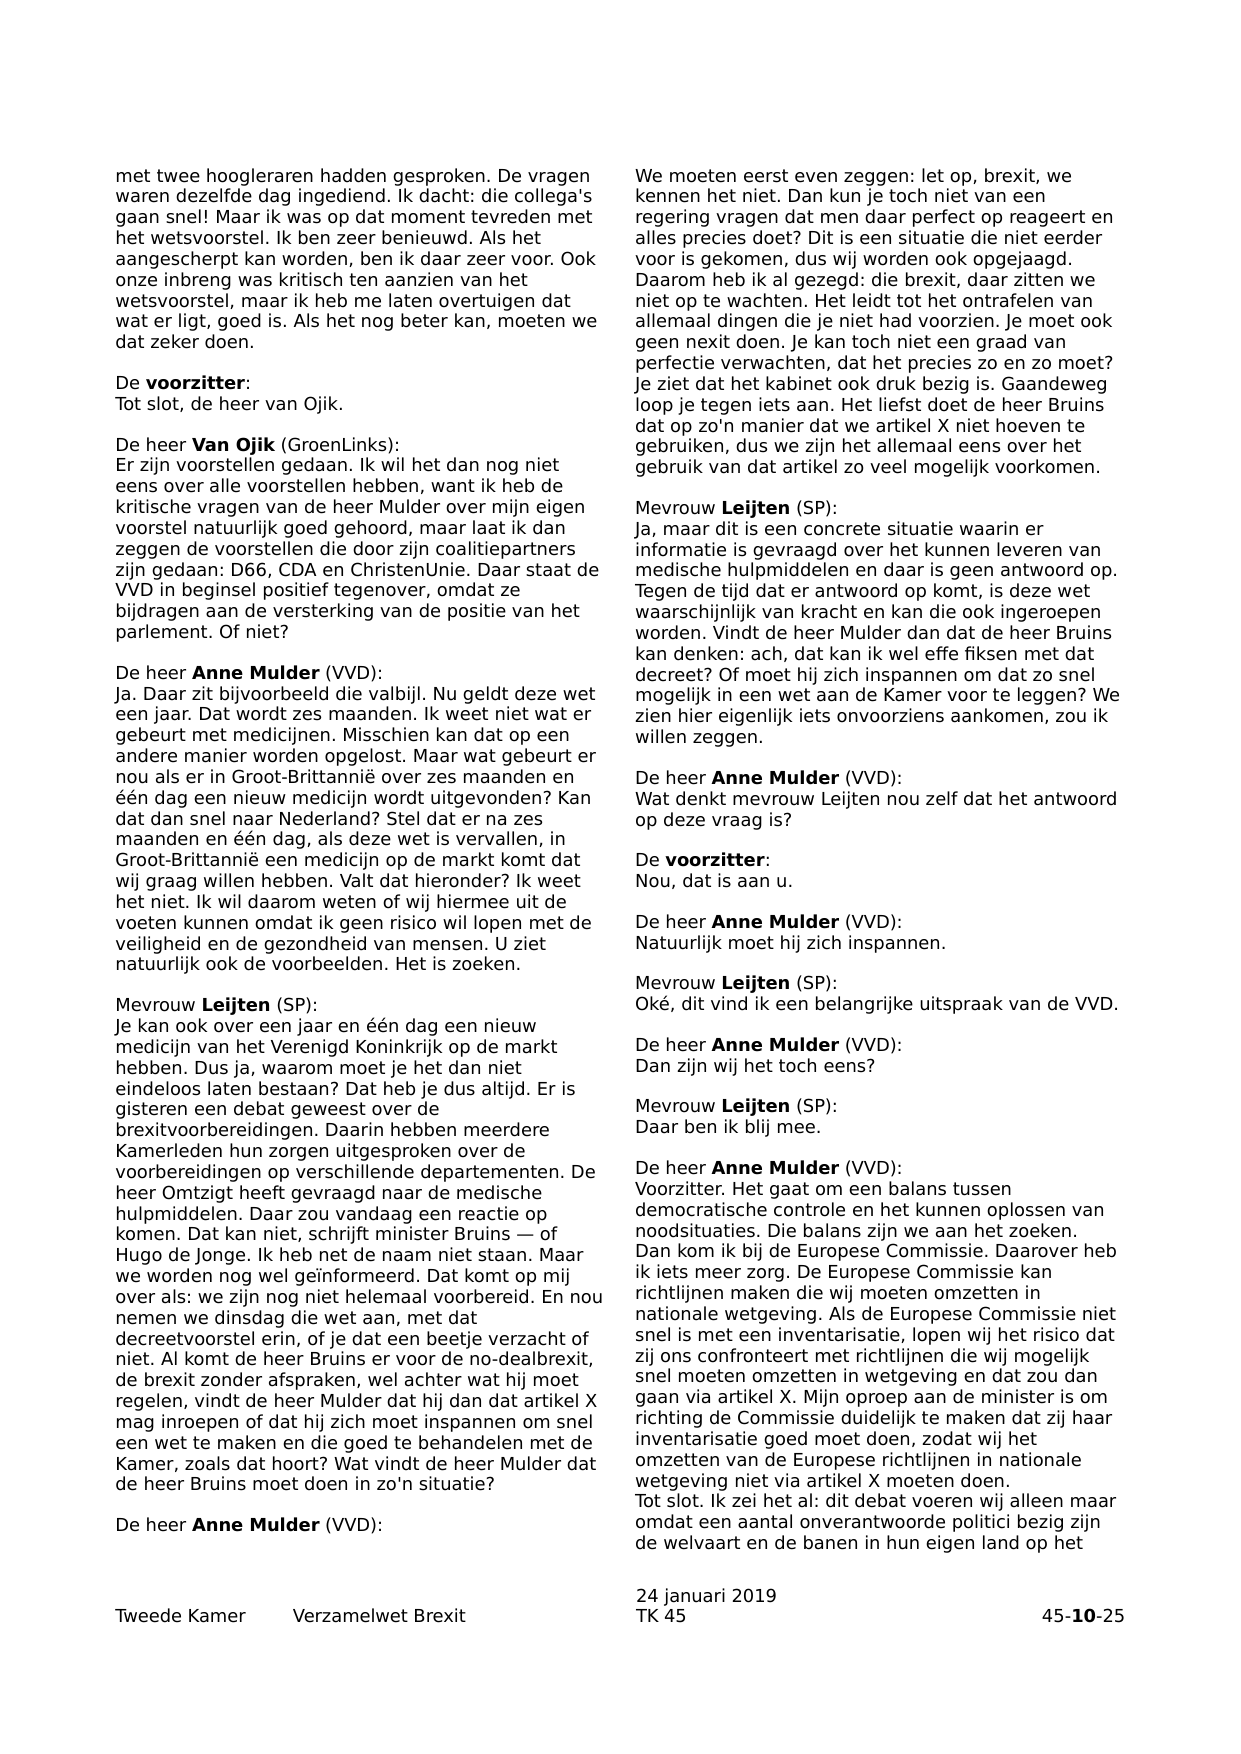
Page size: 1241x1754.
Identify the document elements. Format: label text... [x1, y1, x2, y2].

text Ja. Daar zit bijvoorbeeld die valbijl. Nu geldt deze wet een jaar. Dat wordt zes maanden. Ik weet niet wat er gebeurt met medicijnen. Misschien kan dat op een andere manier worden opgelost. Maar wat gebeurt er nou als er in Groot-Brittannië over zes maanden en één dag een nieuw medicijn wordt uitgevonden? Kan dat dan snel naar Nederland? Stel dat er na zes maanden en één dag, als deze wet is vervallen, in Groot-Brittannië een medicijn op de markt komt dat wij graag willen hebben. Valt dat hieronder? Ik weet het niet. Ik wil daarom weten of wij hiermee uit de voeten kunnen omdat ik geen risico wil lopen met de veiligheid en de gezondheid van mensen. U ziet natuurlijk ook de voorbeelden. Het is zoeken. [115, 683, 605, 975]
text Wat denkt mevrouw Leijten nou zelf dat het antwoord op deze vraag is? [635, 788, 1125, 830]
text Je kan ook over een jaar en één dag een nieuw medicijn van het Verenigd Koninkrijk op de markt hebben. Dus ja, waarom moet je het dan niet eindeloos laten bestaan? Dat heb je dus altijd. Er is gisteren een debat geweest over de brexitvoorbereidingen. Daarin hebben meerdere Kamerleden hun zorgen uitgesproken over de voorbereidingen op verschillende departementen. De heer Omtzigt heeft gevraagd naar de medische hulpmiddelen. Daar zou vandaag een reactie op komen. Dat kan niet, schrijft minister Bruins — of Hugo de Jonge. Ik heb net de naam niet staan. Maar we worden nog wel geïnformeerd. Dat komt op mij over als: we zijn nog niet helemaal voorbereid. En nou nemen we dinsdag die wet aan, met dat decreetvoorstel erin, of je dat een beetje verzacht of niet. Al komt de heer Bruins er voor de no-dealbrexit, de brexit zonder afspraken, wel achter wat hij moet regelen, vindt de heer Mulder dat hij dan dat artikel X mag inroepen of dat hij zich moet inspannen om snel een wet te maken en die goed te behandelen met de Kamer, zoals dat hoort? Wat vindt de heer Mulder dat de heer Bruins moet doen in zo'n situatie? [115, 1016, 605, 1495]
text Tot slot. Ik zei het al: dit debat voeren wij alleen maar omdat een aantal onverantwoorde politici bezig zijn de welvaart en de banen in hun eigen land op het [635, 1491, 1125, 1554]
text We moeten eerst even zeggen: let op, brexit, we kennen het niet. Dan kun je toch niet van een regering vragen dat men daar perfect op reageert en alles precies doet? Dit is een situatie die niet eerder voor is gekomen, dus wij worden ook opgejaagd. Daarom heb ik al gezegd: die brexit, daar zitten we niet op te wachten. Het leidt tot het ontrafelen van allemaal dingen die je niet had voorzien. Je moet ook geen nexit doen. Je kan toch niet een graad van perfectie verwachten, dat het precies zo en zo moet? Je ziet dat het kabinet ook druk bezig is. Gaandeweg loop je tegen iets aan. Het liefst doet de heer Bruins dat op zo'n manier dat we artikel X niet hoeven te gebruiken, dus we zijn het allemaal eens over het gebruik van dat artikel zo veel mogelijk voorkomen. [635, 165, 1125, 478]
text Mevrouw Leijten (SP): [635, 498, 1125, 518]
text Mevrouw Leijten (SP): [635, 1096, 1125, 1117]
text Er zijn voorstellen gedaan. Ik wil het dan nog niet eens over alle voorstellen hebben, want ik heb de kritische vragen van de heer Mulder over mijn eigen voorstel natuurlijk goed gehoord, maar laat ik dan zeggen de voorstellen die door zijn coalitiepartners zijn gedaan: D66, CDA en ChristenUnie. Daar staat de VVD in beginsel positief tegenover, omdat ze bijdragen aan de versterking van de positie van het parlement. Of niet? [115, 455, 605, 643]
text Mevrouw Leijten (SP): [635, 973, 1125, 994]
text De heer Anne Mulder (VVD): [635, 768, 1125, 788]
text De heer Van Ojik (GroenLinks): [115, 434, 605, 455]
text De voorzitter: [635, 850, 1125, 871]
text De voorzitter: [115, 373, 605, 393]
text De heer Anne Mulder (VVD): [115, 663, 605, 683]
text Natuurlijk moet hij zich inspannen. [635, 932, 1125, 953]
text met twee hoogleraren hadden gesproken. De vragen waren dezelfde dag ingediend. Ik dacht: die collega's gaan snel! Maar ik was op dat moment tevreden met het wetsvoorstel. Ik ben zeer benieuwd. Als het aangescherpt kan worden, ben ik daar zeer voor. Ook onze inbreng was kritisch ten aanzien van het wetsvoorstel, maar ik heb me laten overtuigen dat wat er ligt, goed is. Als het nog beter kan, moeten we dat zeker doen. [115, 165, 605, 353]
text Dan zijn wij het toch eens? [635, 1056, 1125, 1076]
text Voorzitter. Het gaat om een balans tussen democratische controle en het kunnen oplossen van noodsituaties. Die balans zijn we aan het zoeken. [635, 1179, 1125, 1241]
text Daar ben ik blij mee. [635, 1117, 1125, 1138]
text De heer Anne Mulder (VVD): [635, 1035, 1125, 1056]
text Tot slot, de heer van Ojik. [115, 393, 605, 414]
text Dan kom ik bij de Europese Commissie. Daarover heb ik iets meer zorg. De Europese Commissie kan richtlijnen maken die wij moeten omzetten in nationale wetgeving. Als de Europese Commissie niet snel is met een inventarisatie, lopen wij het risico dat zij ons confronteert met richtlijnen die wij mogelijk snel moeten omzetten in wetgeving en dat zou dan gaan via artikel X. Mijn oproep aan de minister is om richting de Commissie duidelijk te maken dat zij haar inventarisatie goed moet doen, zodat wij het omzetten van de Europese richtlijnen in nationale wetgeving niet via artikel X moeten doen. [635, 1241, 1125, 1491]
text De heer Anne Mulder (VVD): [635, 1158, 1125, 1179]
text Ja, maar dit is een concrete situatie waarin er informatie is gevraagd over het kunnen leveren van medische hulpmiddelen en daar is geen antwoord op. Tegen de tijd dat er antwoord op komt, is deze wet waarschijnlijk van kracht en kan die ook ingeroepen worden. Vindt de heer Mulder dan dat de heer Bruins kan denken: ach, dat kan ik wel effe fiksen met dat decreet? Of moet hij zich inspannen om dat zo snel mogelijk in een wet aan de Kamer voor te leggen? We zien hier eigenlijk iets onvoorziens aankomen, zou ik willen zeggen. [635, 518, 1125, 748]
text Nou, dat is aan u. [635, 871, 1125, 892]
text De heer Anne Mulder (VVD): [115, 1515, 605, 1536]
text De heer Anne Mulder (VVD): [635, 912, 1125, 932]
text Oké, dit vind ik een belangrijke uitspraak van de VVD. [635, 994, 1125, 1015]
text Mevrouw Leijten (SP): [115, 995, 605, 1016]
